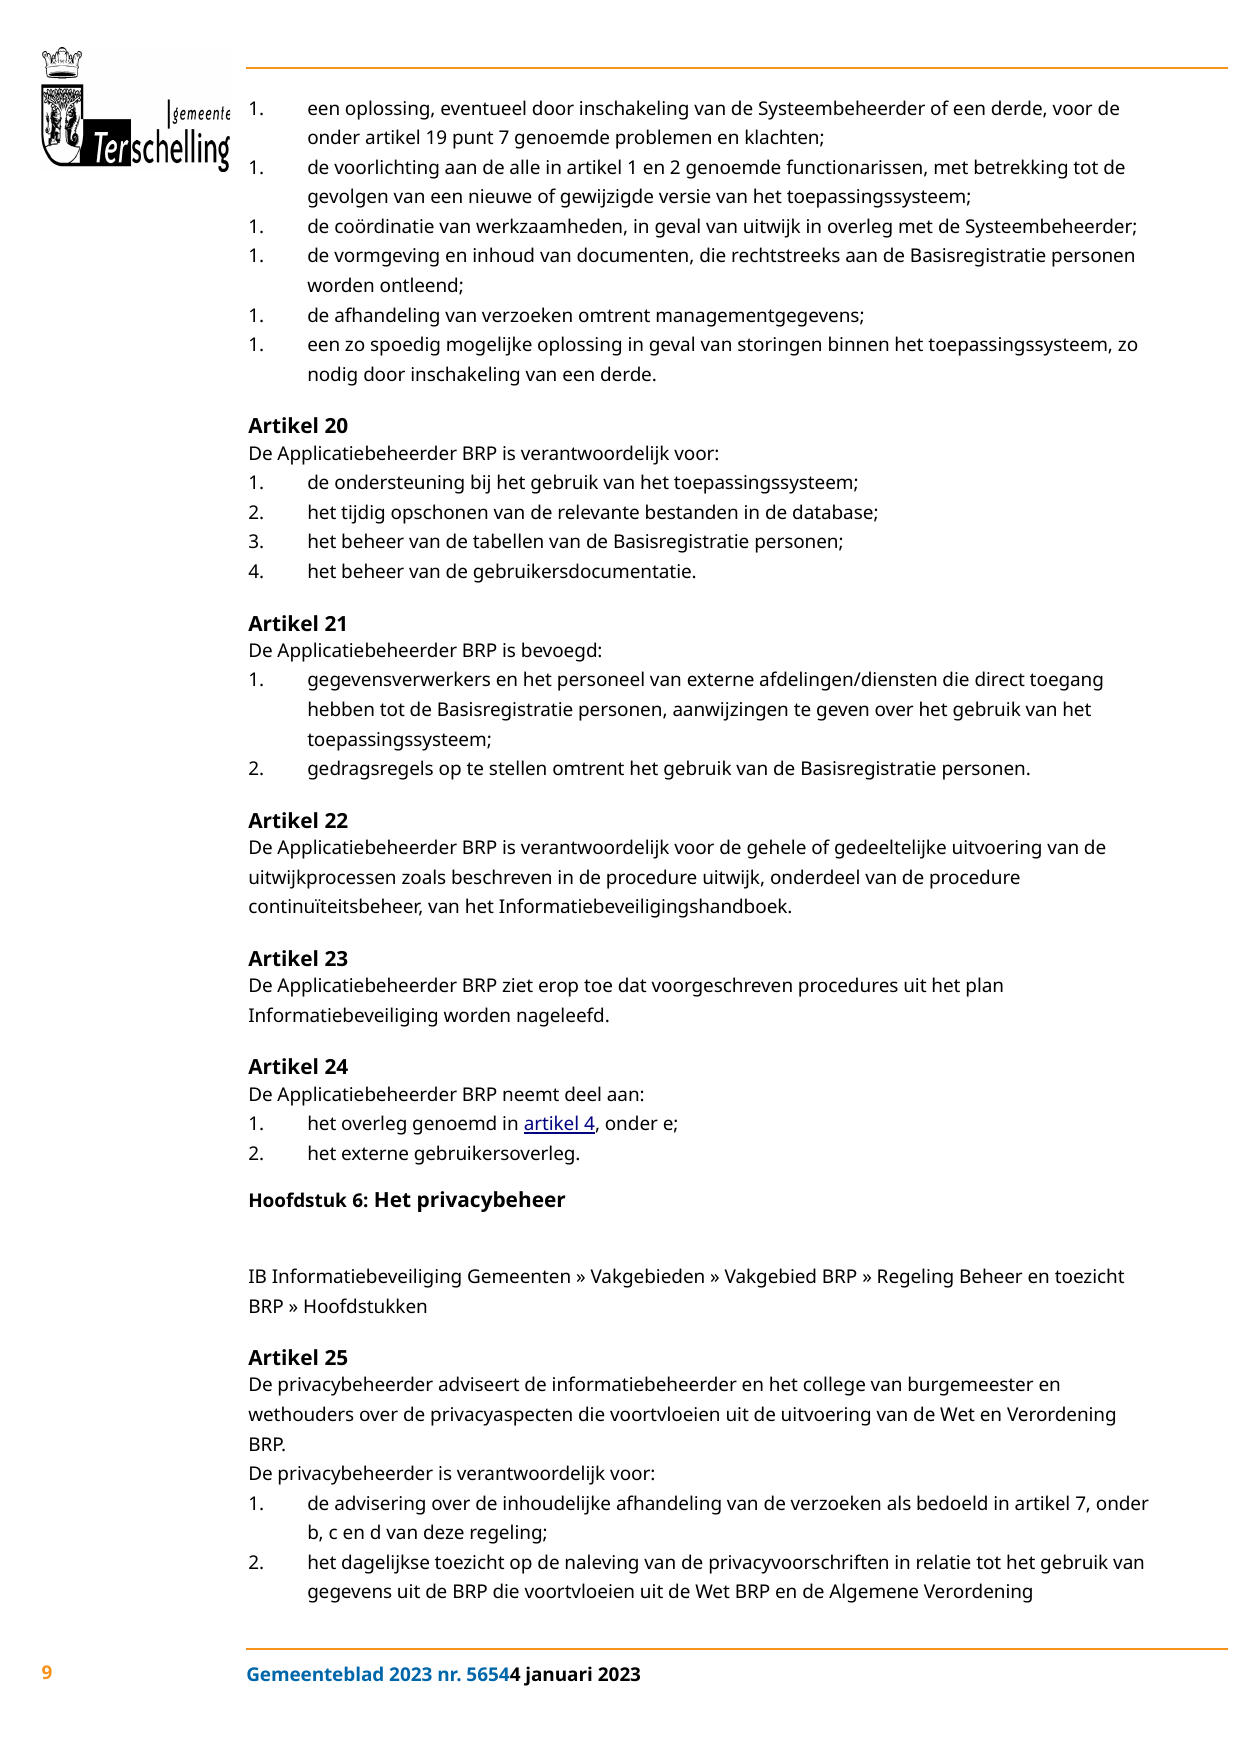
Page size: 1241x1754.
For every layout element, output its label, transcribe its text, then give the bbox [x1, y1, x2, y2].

list het dagelijkse toezicht op de naleving van de privacyvoorschriften in relatie tot het gebruik van gegevens uit de BRP die voortvloeien uit de Wet BRP en de Algemene Verordening [248, 1549, 1152, 1604]
text De Applicatiebeheerder BRP neemt deel aan: [248, 1081, 1152, 1106]
list de voorlichting aan de alle in artikel 1 en 2 genoemde functionarissen, met betrekking tot de gevolgen van een nieuwe of gewijzigde versie van het toepassingssysteem; [248, 154, 1152, 209]
list de coördinatie van werkzaamheden, in geval van uitwijk in overleg met de Systeembeheerder; [248, 213, 1152, 239]
list de vormgeving en inhoud van documenten, die rechtstreeks aan de Basisregistratie personen worden ontleend; [248, 243, 1152, 298]
list het externe gebruikersoverleg. [248, 1140, 1152, 1166]
text De Applicatiebeheerder BRP ziet erop toe dat voorgeschreven procedures uit het plan Informatiebeveiliging worden nageleefd. [248, 972, 1152, 1028]
text Artikel 24 [248, 1052, 1152, 1081]
list het tijdig opschonen van de relevante bestanden in de database; [248, 499, 1152, 525]
list de ondersteuning bij het gebruik van het toepassingssysteem; [248, 469, 1152, 495]
text De Applicatiebeheerder BRP is bevoegd: [248, 637, 1152, 663]
list een zo spoedig mogelijke oplossing in geval van storingen binnen het toepassingssysteem, zo nodig door inschakeling van een derde. [248, 331, 1152, 387]
text De Applicatiebeheerder BRP is verantwoordelijk voor: [248, 440, 1152, 466]
text De privacybeheerder is verantwoordelijk voor: [248, 1460, 1152, 1486]
text Artikel 23 [248, 944, 1152, 972]
text Artikel 22 [248, 806, 1152, 834]
picture [41, 47, 231, 172]
list het beheer van de tabellen van de Basisregistratie personen; [248, 529, 1152, 554]
text Artikel 25 [248, 1343, 1152, 1372]
list gegevensverwerkers en het personeel van externe afdelingen/diensten die direct toegang hebben tot de Basisregistratie personen, aanwijzingen te geven over het gebruik van het toepassingssysteem; [248, 667, 1152, 752]
list het beheer van de gebruikersdocumentatie. [248, 558, 1152, 584]
list de afhandeling van verzoeken omtrent managementgegevens; [248, 302, 1152, 328]
text De Applicatiebeheerder BRP is verantwoordelijk voor de gehele of gedeeltelijke uitvoering van de uitwijkprocessen zoals beschreven in de procedure uitwijk, onderdeel van de procedure continuïteitsbeheer, van het Informatiebeveiligingshandboek. [248, 834, 1152, 919]
list een oplossing, eventueel door inschakeling van de Systeembeheerder of een derde, voor de onder artikel 19 punt 7 genoemde problemen en klachten; [248, 95, 1152, 150]
list gedragsregels op te stellen omtrent het gebruik van de Basisregistratie personen. [248, 755, 1152, 781]
list het overleg genoemd in artikel 4, onder e; [248, 1110, 1152, 1136]
list de advisering over de inhoudelijke afhandeling van de verzoeken als bedoeld in artikel 7, onder b, c en d van deze regeling; [248, 1490, 1152, 1545]
text Hoofdstuk 6: Het privacybeheer [248, 1186, 1152, 1214]
text IB Informatiebeveiliging Gemeenten » Vakgebieden » Vakgebied BRP » Regeling Beheer en toezicht BRP » Hoofdstukken [248, 1263, 1152, 1318]
text Artikel 20 [248, 411, 1152, 440]
text De privacybeheerder adviseert de informatiebeheerder en het college van burgemeester en wethouders over de privacyaspecten die voortvloeien uit de uitvoering van de Wet en Verordening BRP. [248, 1372, 1152, 1457]
text Artikel 21 [248, 609, 1152, 637]
